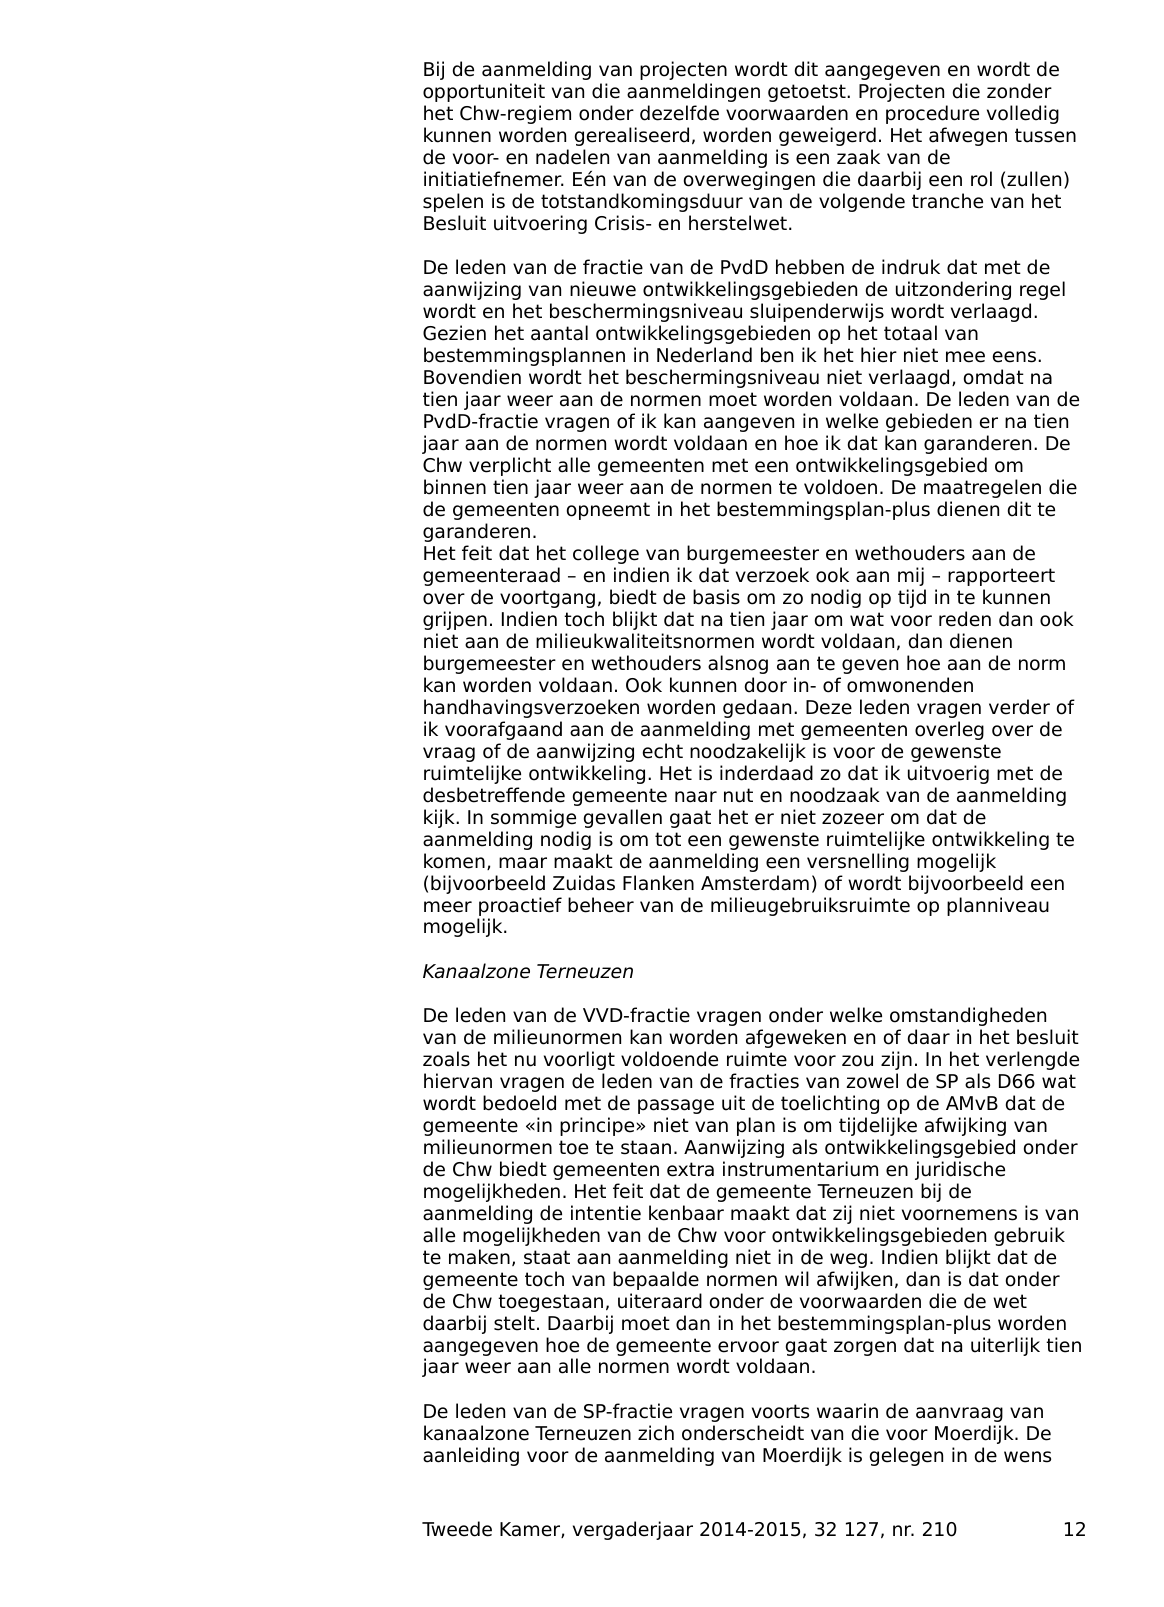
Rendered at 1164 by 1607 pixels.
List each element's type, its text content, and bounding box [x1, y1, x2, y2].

text Bij de aanmelding van projecten wordt dit aangegeven en wordt de opportuniteit van die aanmeldingen getoetst. Projecten die zonder het Chw-regiem onder dezelfde voorwaarden en procedure volledig kunnen worden gerealiseerd, worden geweigerd. Het afwegen tussen de voor- en nadelen van aanmelding is een zaak van de initiatiefnemer. Eén van de overwegingen die daarbij een rol (zullen) spelen is de totstandkomingsduur van de volgende tranche van het Besluit uitvoering Crisis- en herstelwet. [422, 59, 1087, 235]
text De leden van de fractie van de PvdD hebben de indruk dat met de aanwijzing van nieuwe ontwikkelingsgebieden de uitzondering regel wordt en het beschermingsniveau sluipenderwijs wordt verlaagd. Gezien het aantal ontwikkelingsgebieden op het totaal van bestemmingsplannen in Nederland ben ik het hier niet mee eens. Bovendien wordt het beschermingsniveau niet verlaagd, omdat na tien jaar weer aan de normen moet worden voldaan. De leden van de PvdD-fractie vragen of ik kan aangeven in welke gebieden er na tien jaar aan de normen wordt voldaan en hoe ik dat kan garanderen. De Chw verplicht alle gemeenten met een ontwikkelingsgebied om binnen tien jaar weer aan de normen te voldoen. De maatregelen die de gemeenten opneemt in het bestemmingsplan-plus dienen dit te garanderen. [422, 257, 1087, 543]
text De leden van de VVD-fractie vragen onder welke omstandigheden van de milieunormen kan worden afgeweken en of daar in het besluit zoals het nu voorligt voldoende ruimte voor zou zijn. In het verlengde hiervan vragen de leden van de fracties van zowel de SP als D66 wat wordt bedoeld met de passage uit de toelichting op de AMvB dat de gemeente «in principe» niet van plan is om tijdelijke afwijking van milieunormen toe te staan. Aanwijzing als ontwikkelingsgebied onder de Chw biedt gemeenten extra instrumentarium en juridische mogelijkheden. Het feit dat de gemeente Terneuzen bij de aanmelding de intentie kenbaar maakt dat zij niet voornemens is van alle mogelijkheden van de Chw voor ontwikkelingsgebieden gebruik te maken, staat aan aanmelding niet in de weg. Indien blijkt dat de gemeente toch van bepaalde normen wil afwijken, dan is dat onder de Chw toegestaan, uiteraard onder de voorwaarden die de wet daarbij stelt. Daarbij moet dan in het bestemmingsplan-plus worden aangegeven hoe de gemeente ervoor gaat zorgen dat na uiterlijk tien jaar weer aan alle normen wordt voldaan. [422, 1005, 1087, 1378]
text Het feit dat het college van burgemeester en wethouders aan de gemeenteraad – en indien ik dat verzoek ook aan mij – rapporteert over de voortgang, biedt de basis om zo nodig op tijd in te kunnen grijpen. Indien toch blijkt dat na tien jaar om wat voor reden dan ook niet aan de milieukwaliteitsnormen wordt voldaan, dan dienen burgemeester en wethouders alsnog aan te geven hoe aan de norm kan worden voldaan. Ook kunnen door in- of omwonenden handhavingsverzoeken worden gedaan. Deze leden vragen verder of ik voorafgaand aan de aanmelding met gemeenten overleg over de vraag of de aanwijzing echt noodzakelijk is voor de gewenste ruimtelijke ontwikkeling. Het is inderdaad zo dat ik uitvoerig met de desbetreffende gemeente naar nut en noodzaak van de aanmelding kijk. In sommige gevallen gaat het er niet zozeer om dat de aanmelding nodig is om tot een gewenste ruimtelijke ontwikkeling te komen, maar maakt de aanmelding een versnelling mogelijk (bijvoorbeeld Zuidas Flanken Amsterdam) of wordt bijvoorbeeld een meer proactief beheer van de milieugebruiksruimte op planniveau mogelijk. [422, 543, 1087, 938]
text De leden van de SP-fractie vragen voorts waarin de aanvraag van kanaalzone Terneuzen zich onderscheidt van die voor Moerdijk. De aanleiding voor de aanmelding van Moerdijk is gelegen in de wens [422, 1401, 1087, 1467]
subtitle Kanaalzone Terneuzen [422, 961, 1087, 983]
